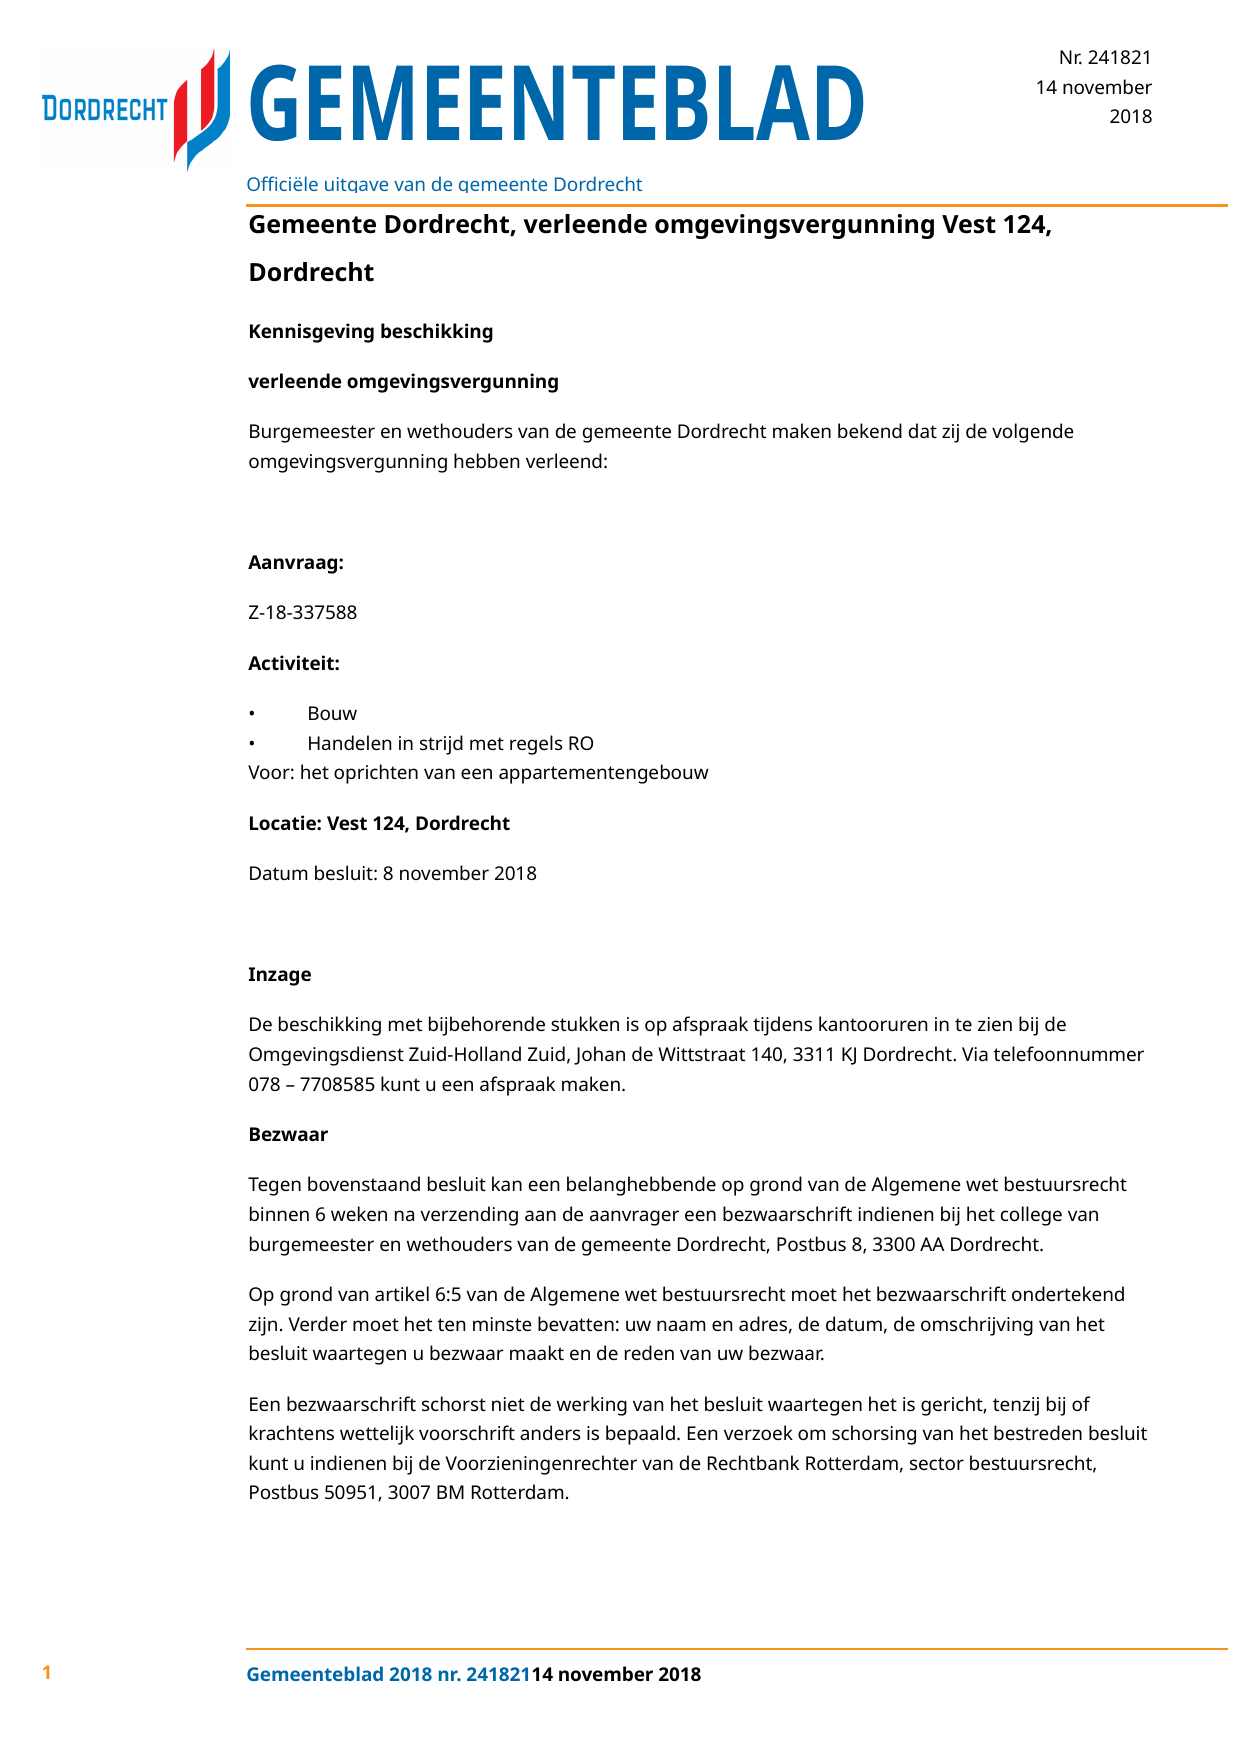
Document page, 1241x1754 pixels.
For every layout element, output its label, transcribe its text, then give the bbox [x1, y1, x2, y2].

list Handelen in strijd met regels RO [248, 730, 1152, 756]
list Bouw [248, 700, 1152, 726]
text Locatie: Vest 124, Dordrecht [248, 810, 1152, 836]
text Activiteit: [248, 650, 1152, 676]
text Datum besluit: 8 november 2018 [248, 860, 1152, 886]
text Aanvraag: [248, 549, 1152, 575]
text Voor: het oprichten van een appartementengebouw [248, 759, 1152, 785]
text Kennisgeving beschikking [248, 318, 1152, 344]
text Inzage [248, 961, 1152, 987]
text Bezwaar [248, 1121, 1152, 1147]
text Tegen bovenstaand besluit kan een belanghebbende op grond van de Algemene wet bestuursrecht binnen 6 weken na verzending aan de aanvrager een bezwaarschrift indienen bij het college van burgemeester en wethouders van de gemeente Dordrecht, Postbus 8, 3300 AA Dordrecht. [248, 1172, 1152, 1257]
text Gemeente Dordrecht, verleende omgevingsvergunning Vest 124, Dordrecht [248, 207, 1152, 288]
text Burgemeester en wethouders van de gemeente Dordrecht maken bekend dat zij de volgende omgevingsvergunning hebben verleend: [248, 419, 1152, 474]
text Op grond van artikel 6:5 van de Algemene wet bestuursrecht moet het bezwaarschrift ondertekend zijn. Verder moet het ten minste bevatten: uw naam en adres, de datum, de omschrijving van het besluit waartegen u bezwaar maakt en de reden van uw bezwaar. [248, 1281, 1152, 1366]
picture [41, 47, 231, 172]
text Z-18-337588 [248, 599, 1152, 625]
text De beschikking met bijbehorende stukken is op afspraak tijdens kantooruren in te zien bij de Omgevingsdienst Zuid-Holland Zuid, Johan de Wittstraat 140, 3311 KJ Dordrecht. Via telefoonnummer 078 – 7708585 kunt u een afspraak maken. [248, 1012, 1152, 1097]
text verleende omgevingsvergunning [248, 368, 1152, 394]
text Een bezwaarschrift schorst niet de werking van het besluit waartegen het is gericht, tenzij bij of krachtens wettelijk voorschrift anders is bepaald. Een verzoek om schorsing van het bestreden besluit kunt u indienen bij de Voorzieningenrechter van de Rechtbank Rotterdam, sector bestuursrecht, Postbus 50951, 3007 BM Rotterdam. [248, 1391, 1152, 1505]
